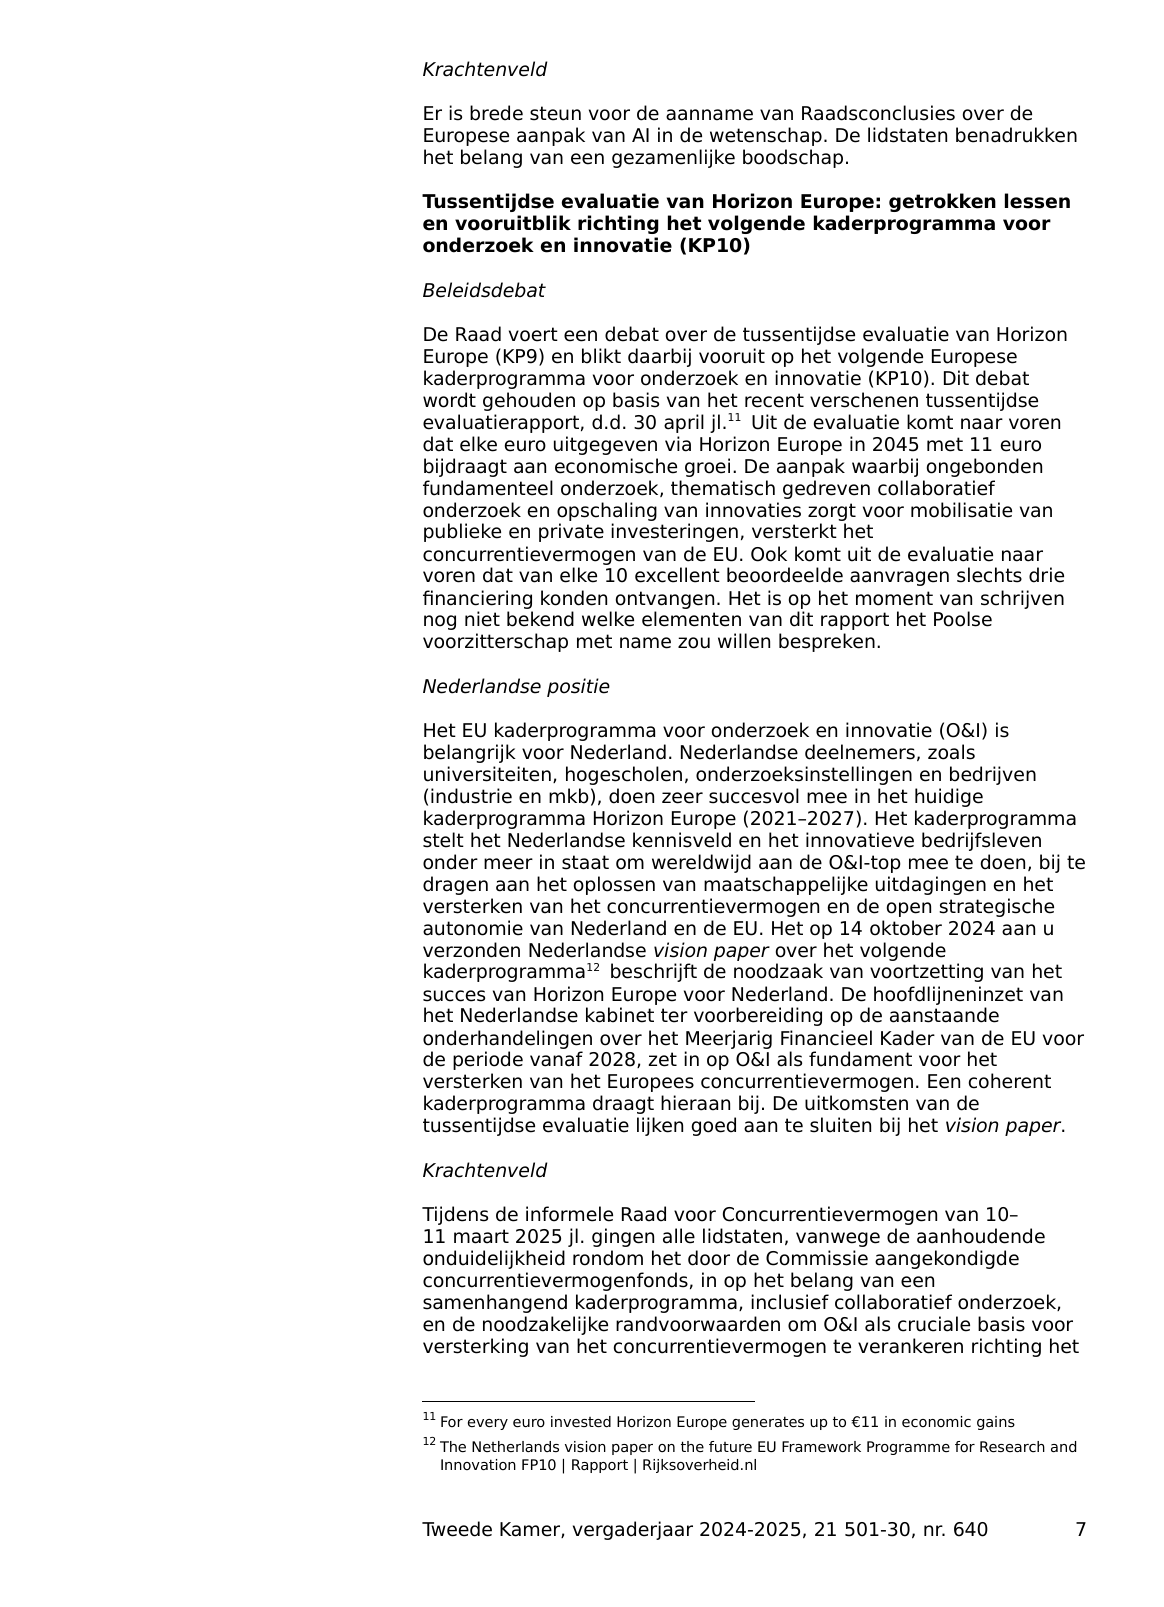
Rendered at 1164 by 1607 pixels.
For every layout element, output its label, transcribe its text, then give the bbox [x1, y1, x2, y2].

subtitle Tussentijdse evaluatie van Horizon Europe: getrokken lessen en vooruitblik richting het volgende kaderprogramma voor onderzoek en innovatie (KP10) [422, 191, 1087, 257]
subtitle Nederlandse positie [422, 676, 1087, 697]
subtitle Beleidsdebat [422, 279, 1087, 301]
text For every euro invested Horizon Europe generates up to €11 in economic gains [422, 1410, 1087, 1432]
text Er is brede steun voor de aanname van Raadsconclusies over de Europese aanpak van AI in de wetenschap. De lidstaten benadrukken het belang van een gezamenlijke boodschap. [422, 103, 1087, 169]
text The Netherlands vision paper on the future EU Framework Programme for Research and Innovation FP10 | Rapport | Rijksoverheid.nl [422, 1435, 1087, 1474]
subtitle Krachtenveld [422, 59, 1087, 81]
text De Raad voert een debat over de tussentijdse evaluatie van Horizon Europe (KP9) en blikt daarbij vooruit op het volgende Europese kaderprogramma voor onderzoek en innovatie (KP10). Dit debat wordt gehouden op basis van het recent verschenen tussentijdse evaluatierapport, d.d. 30 april jl. Uit de evaluatie komt naar voren dat elke euro uitgegeven via Horizon Europe in 2045 met 11 euro bijdraagt aan economische groei. De aanpak waarbij ongebonden fundamenteel onderzoek, thematisch gedreven collaboratief onderzoek en opschaling van innovaties zorgt voor mobilisatie van publieke en private investeringen, versterkt het concurrentievermogen van de EU. Ook komt uit de evaluatie naar voren dat van elke 10 excellent beoordeelde aanvragen slechts drie financiering konden ontvangen. Het is op het moment van schrijven nog niet bekend welke elementen van dit rapport het Poolse voorzitterschap met name zou willen bespreken. [422, 324, 1087, 653]
subtitle Krachtenveld [422, 1159, 1087, 1181]
text Tijdens de informele Raad voor Concurrentievermogen van 10–11 maart 2025 jl. gingen alle lidstaten, vanwege de aanhoudende onduidelijkheid rondom het door de Commissie aangekondigde concurrentievermogenfonds, in op het belang van een samenhangend kaderprogramma, inclusief collaboratief onderzoek, en de noodzakelijke randvoorwaarden om O&I als cruciale basis voor versterking van het concurrentievermogen te verankeren richting het [422, 1204, 1087, 1357]
text Het EU kaderprogramma voor onderzoek en innovatie (O&I) is belangrijk voor Nederland. Nederlandse deelnemers, zoals universiteiten, hogescholen, onderzoeksinstellingen en bedrijven (industrie en mkb), doen zeer succesvol mee in het huidige kaderprogramma Horizon Europe (2021–2027). Het kaderprogramma stelt het Nederlandse kennisveld en het innovatieve bedrijfsleven onder meer in staat om wereldwijd aan de O&I-top mee te doen, bij te dragen aan het oplossen van maatschappelijke uitdagingen en het versterken van het concurrentievermogen en de open strategische autonomie van Nederland en de EU. Het op 14 oktober 2024 aan u verzonden Nederlandse vision paper over het volgende kaderprogramma beschrijft de noodzaak van voortzetting van het succes van Horizon Europe voor Nederland. De hoofdlijneninzet van het Nederlandse kabinet ter voorbereiding op de aanstaande onderhandelingen over het Meerjarig Financieel Kader van de EU voor de periode vanaf 2028, zet in op O&I als fundament voor het versterken van het Europees concurrentievermogen. Een coherent kaderprogramma draagt hieraan bij. De uitkomsten van de tussentijdse evaluatie lijken goed aan te sluiten bij het vision paper. [422, 720, 1087, 1137]
